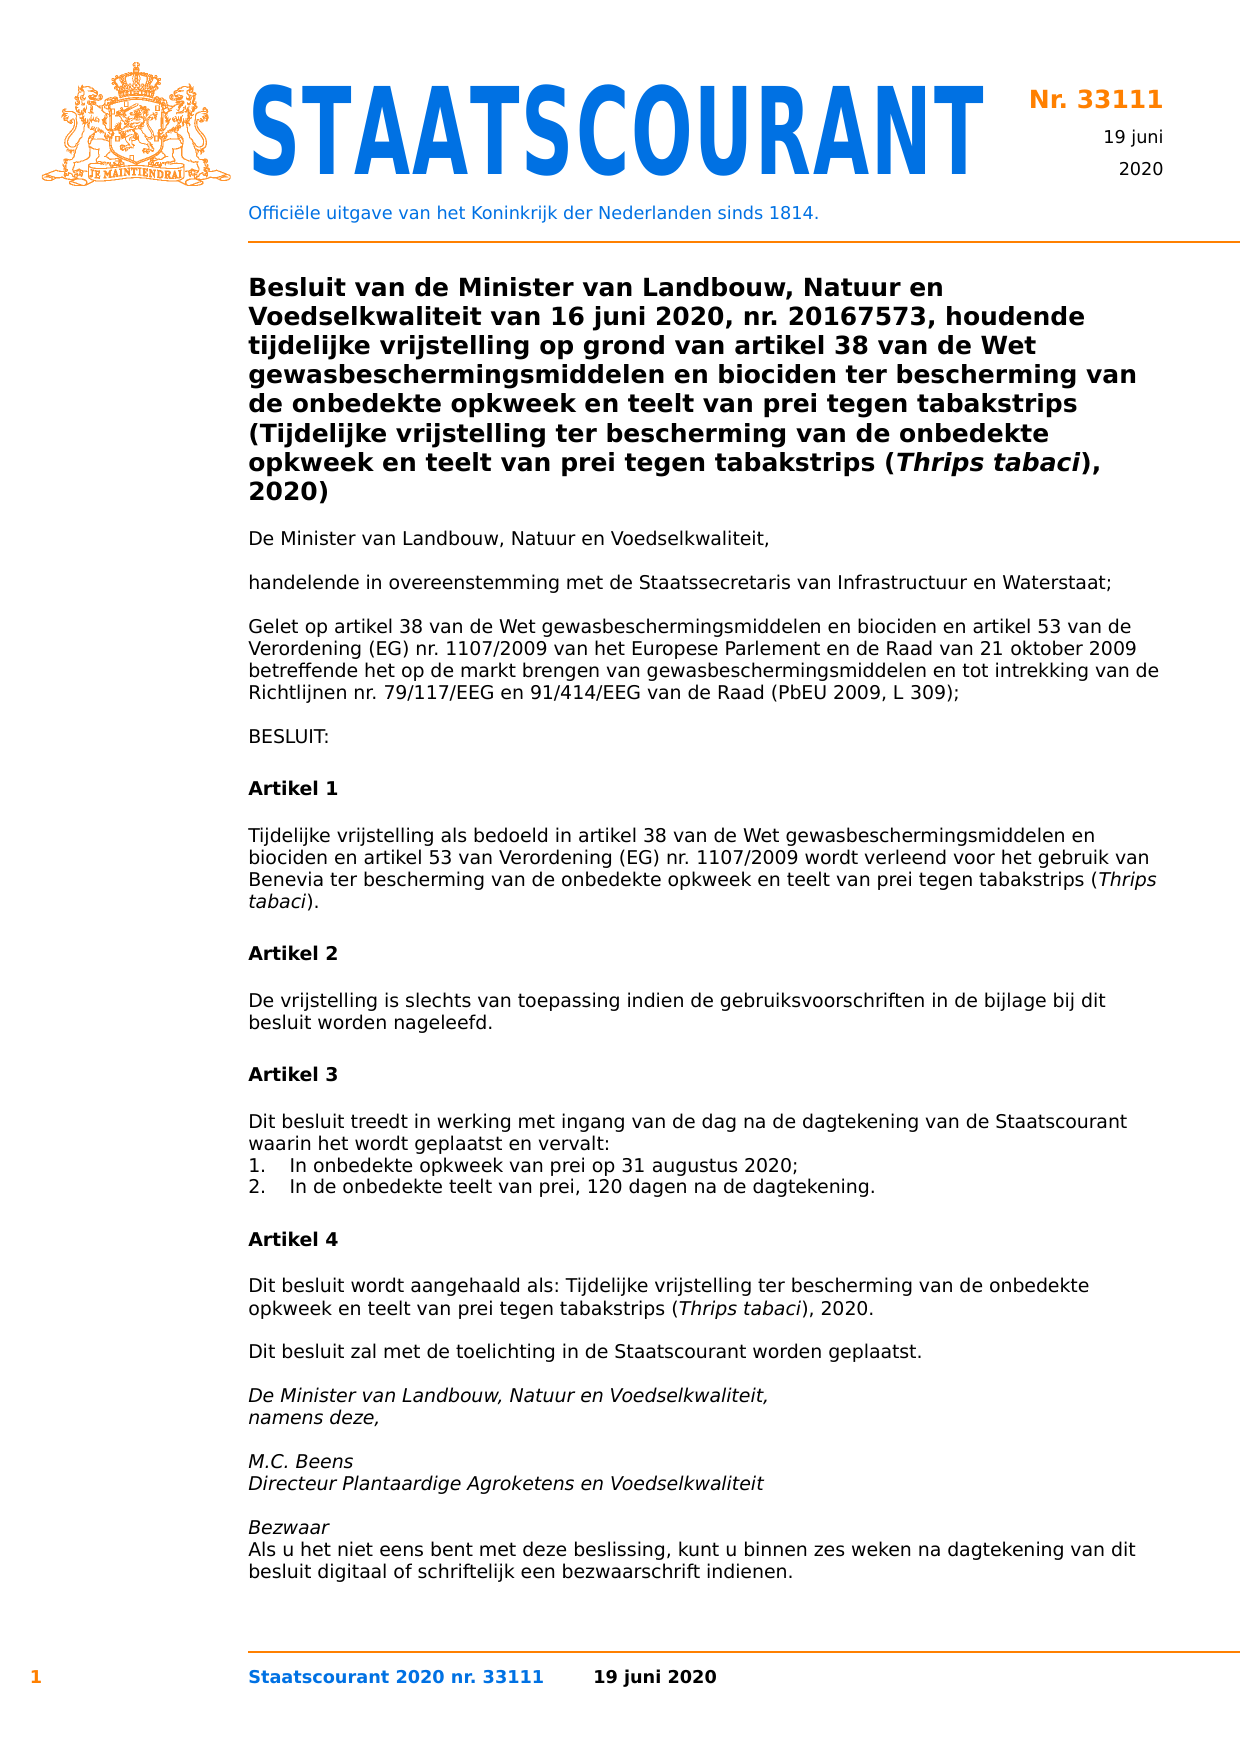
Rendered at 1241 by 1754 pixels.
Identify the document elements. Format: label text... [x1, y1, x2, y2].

table_cell 19 juni [998, 121, 1240, 153]
text handelende in overeenstemming met de Staatssecretaris van Infrastructuur en Waterstaat; [248, 572, 1163, 594]
text 2. In de onbedekte teelt van prei, 120 dagen na de dagtekening. [248, 1176, 1163, 1198]
text Dit besluit wordt aangehaald als: Tijdelijke vrijstelling ter bescherming van de onbedekte opkweek en teelt van prei tegen tabakstrips (Thrips tabaci), 2020. [248, 1275, 1163, 1319]
text Tijdelijke vrijstelling als bedoeld in artikel 38 van de Wet gewasbeschermingsmiddelen en biociden en artikel 53 van Verordening (EG) nr. 1107/2009 wordt verleend voor het gebruik van Benevia ter bescherming van de onbedekte opkweek en teelt van prei tegen tabakstrips (Thrips tabaci). [248, 825, 1163, 913]
subtitle Artikel 4 [248, 1228, 1163, 1250]
table_header Nr. 33111 [998, 62, 1240, 121]
subtitle Artikel 1 [248, 778, 1163, 800]
text Gelet op artikel 38 van de Wet gewasbeschermingsmiddelen en biociden en artikel 53 van de Verordening (EG) nr. 1107/2009 van het Europese Parlement en de Raad van 21 oktober 2009 betreffende het op de markt brengen van gewasbeschermingsmiddelen en tot intrekking van de Richtlijnen nr. 79/117/EEG en 91/414/EEG van de Raad (PbEU 2009, L 309); [248, 616, 1163, 704]
text BESLUIT: [248, 726, 1163, 748]
subtitle Artikel 2 [248, 943, 1163, 964]
text Dit besluit treedt in werking met ingang van de dag na de dagtekening van de Staatscourant waarin het wordt geplaatst en vervalt: [248, 1111, 1163, 1154]
table_header STAATSCOURANT [248, 62, 998, 203]
text Bezwaar [248, 1517, 1163, 1539]
text 1. In onbedekte opkweek van prei op 31 augustus 2020; [248, 1154, 1163, 1176]
text Als u het niet eens bent met deze beslissing, kunt u binnen zes weken na dagtekening van dit besluit digitaal of schriftelijk een bezwaarschrift indienen. [248, 1539, 1163, 1583]
text De Minister van Landbouw, Natuur en Voedselkwaliteit, [248, 528, 1163, 550]
text Dit besluit zal met de toelichting in de Staatscourant worden geplaatst. [248, 1341, 1163, 1363]
table_header [25, 62, 248, 241]
picture [41, 62, 231, 186]
table_cell 2020 [998, 153, 1240, 203]
table_cell Officiële uitgave van het Koninkrijk der Nederlanden sinds 1814. [248, 203, 1240, 241]
text De vrijstelling is slechts van toepassing indien de gebruiksvoorschriften in de bijlage bij dit besluit worden nageleefd. [248, 989, 1163, 1033]
text De Minister van Landbouw, Natuur en Voedselkwaliteit, namens deze, M.C. Beens Directeur Plantaardige Agroketens en Voedselkwaliteit [248, 1385, 1163, 1495]
subtitle Artikel 3 [248, 1063, 1163, 1086]
subtitle Besluit van de Minister van Landbouw, Natuur en Voedselkwaliteit van 16 juni 2020, nr. 20167573, houdende tijdelijke vrijstelling op grond van artikel 38 van de Wet gewasbeschermingsmiddelen en biociden ter bescherming van de onbedekte opkweek en teelt van prei tegen tabakstrips (Tijdelijke vrijstelling ter bescherming van de onbedekte opkweek en teelt van prei tegen tabakstrips (Thrips tabaci), 2020) [248, 273, 1163, 506]
